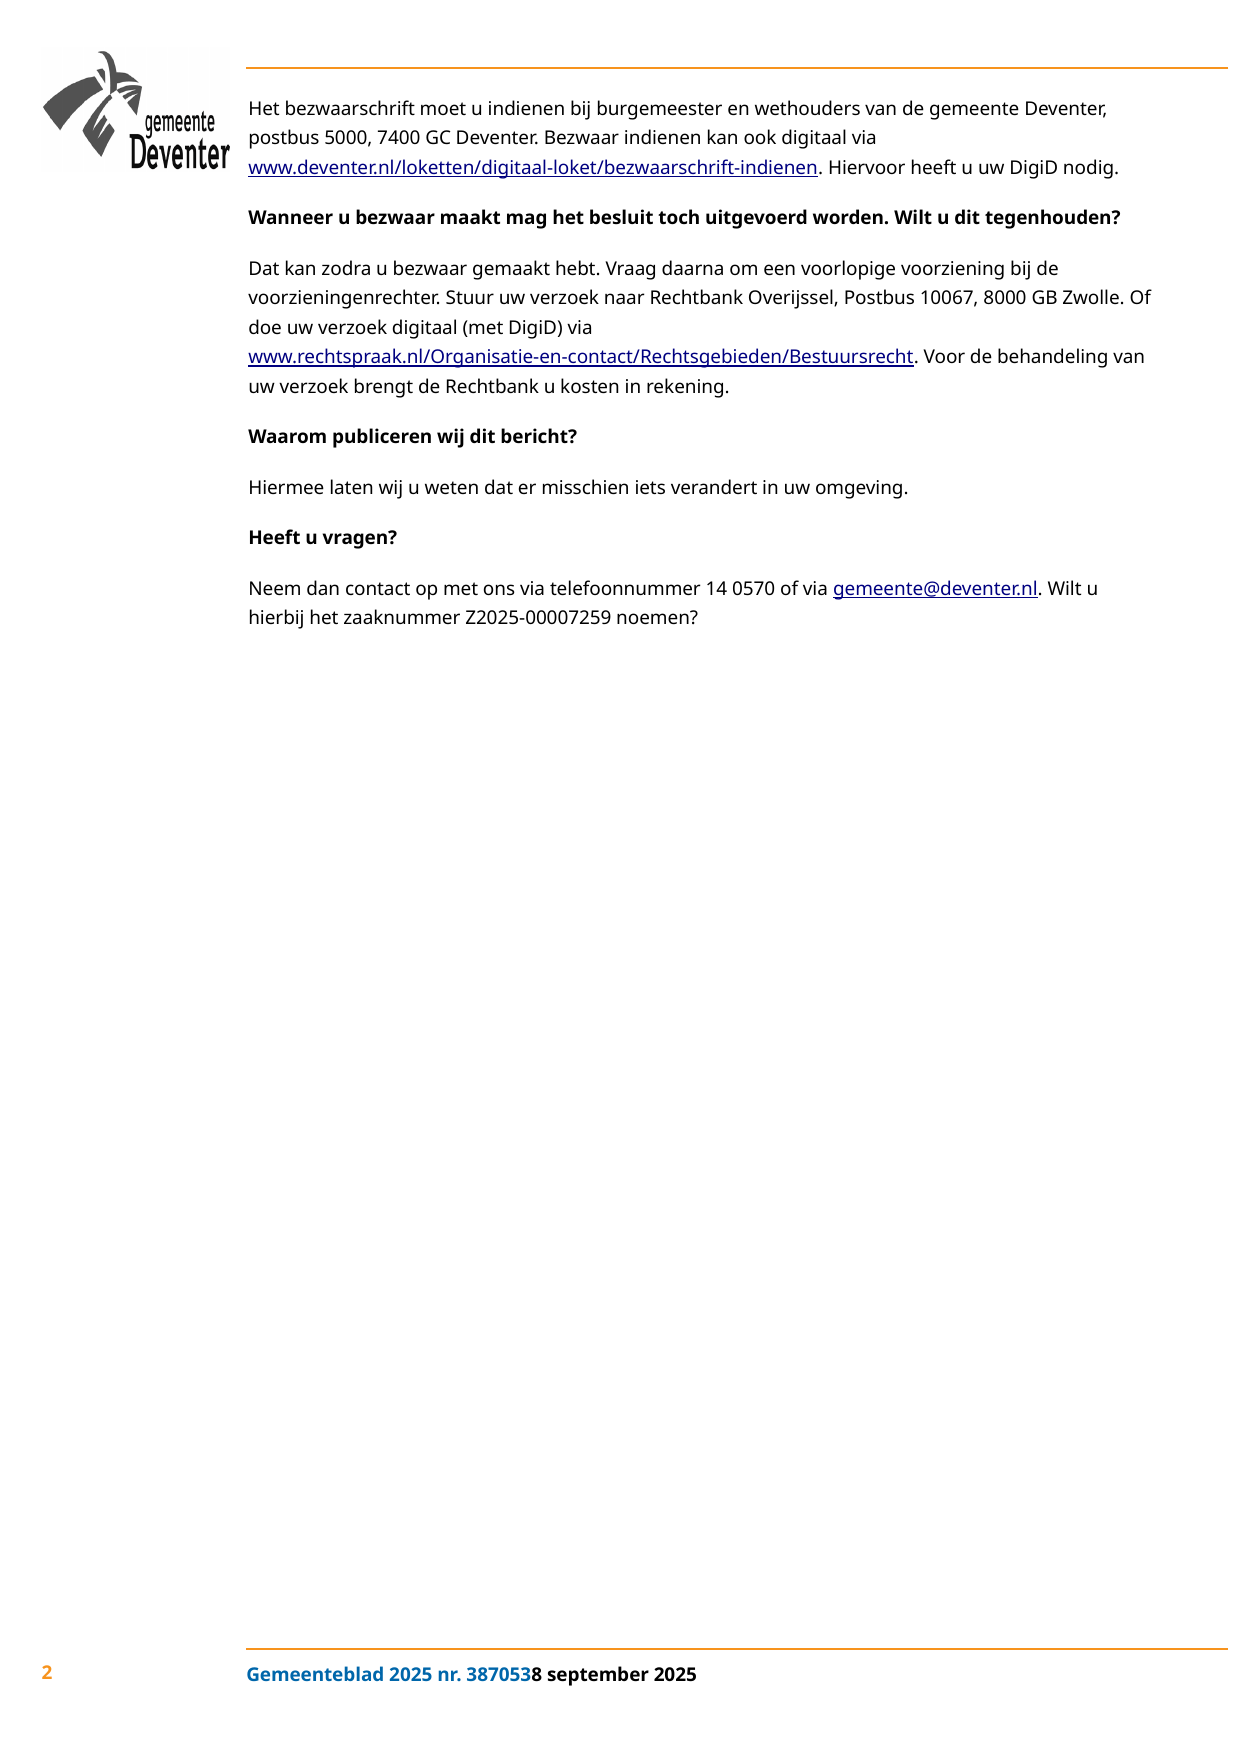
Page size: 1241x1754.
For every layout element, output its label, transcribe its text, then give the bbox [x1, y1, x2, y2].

text Dat kan zodra u bezwaar gemaakt hebt. Vraag daarna om een voorlopige voorziening bij de voorzieningenrechter. Stuur uw verzoek naar Rechtbank Overijssel, Postbus 10067, 8000 GB Zwolle. Of doe uw verzoek digitaal (met DigiD) via www.rechtspraak.nl/Organisatie-en-contact/Rechtsgebieden/Bestuursrecht. Voor de behandeling van uw verzoek brengt de Rechtbank u kosten in rekening. [248, 255, 1152, 399]
text Waarom publiceren wij dit bericht? [248, 423, 1152, 449]
text Wanneer u bezwaar maakt mag het besluit toch uitgevoerd worden. Wilt u dit tegenhouden? [248, 204, 1152, 230]
text Hiermee laten wij u weten dat er misschien iets verandert in uw omgeving. [248, 474, 1152, 500]
text Neem dan contact op met ons via telefoonnummer 14 0570 of via gemeente@deventer.nl. Wilt u hierbij het zaaknummer Z2025-00007259 noemen? [248, 575, 1152, 630]
text Heeft u vragen? [248, 524, 1152, 550]
picture [41, 47, 231, 172]
text Het bezwaarschrift moet u indienen bij burgemeester en wethouders van de gemeente Deventer, postbus 5000, 7400 GC Deventer. Bezwaar indienen kan ook digitaal via www.deventer.nl/loketten/digitaal-loket/bezwaarschrift-indienen. Hiervoor heeft u uw DigiD nodig. [248, 95, 1152, 180]
